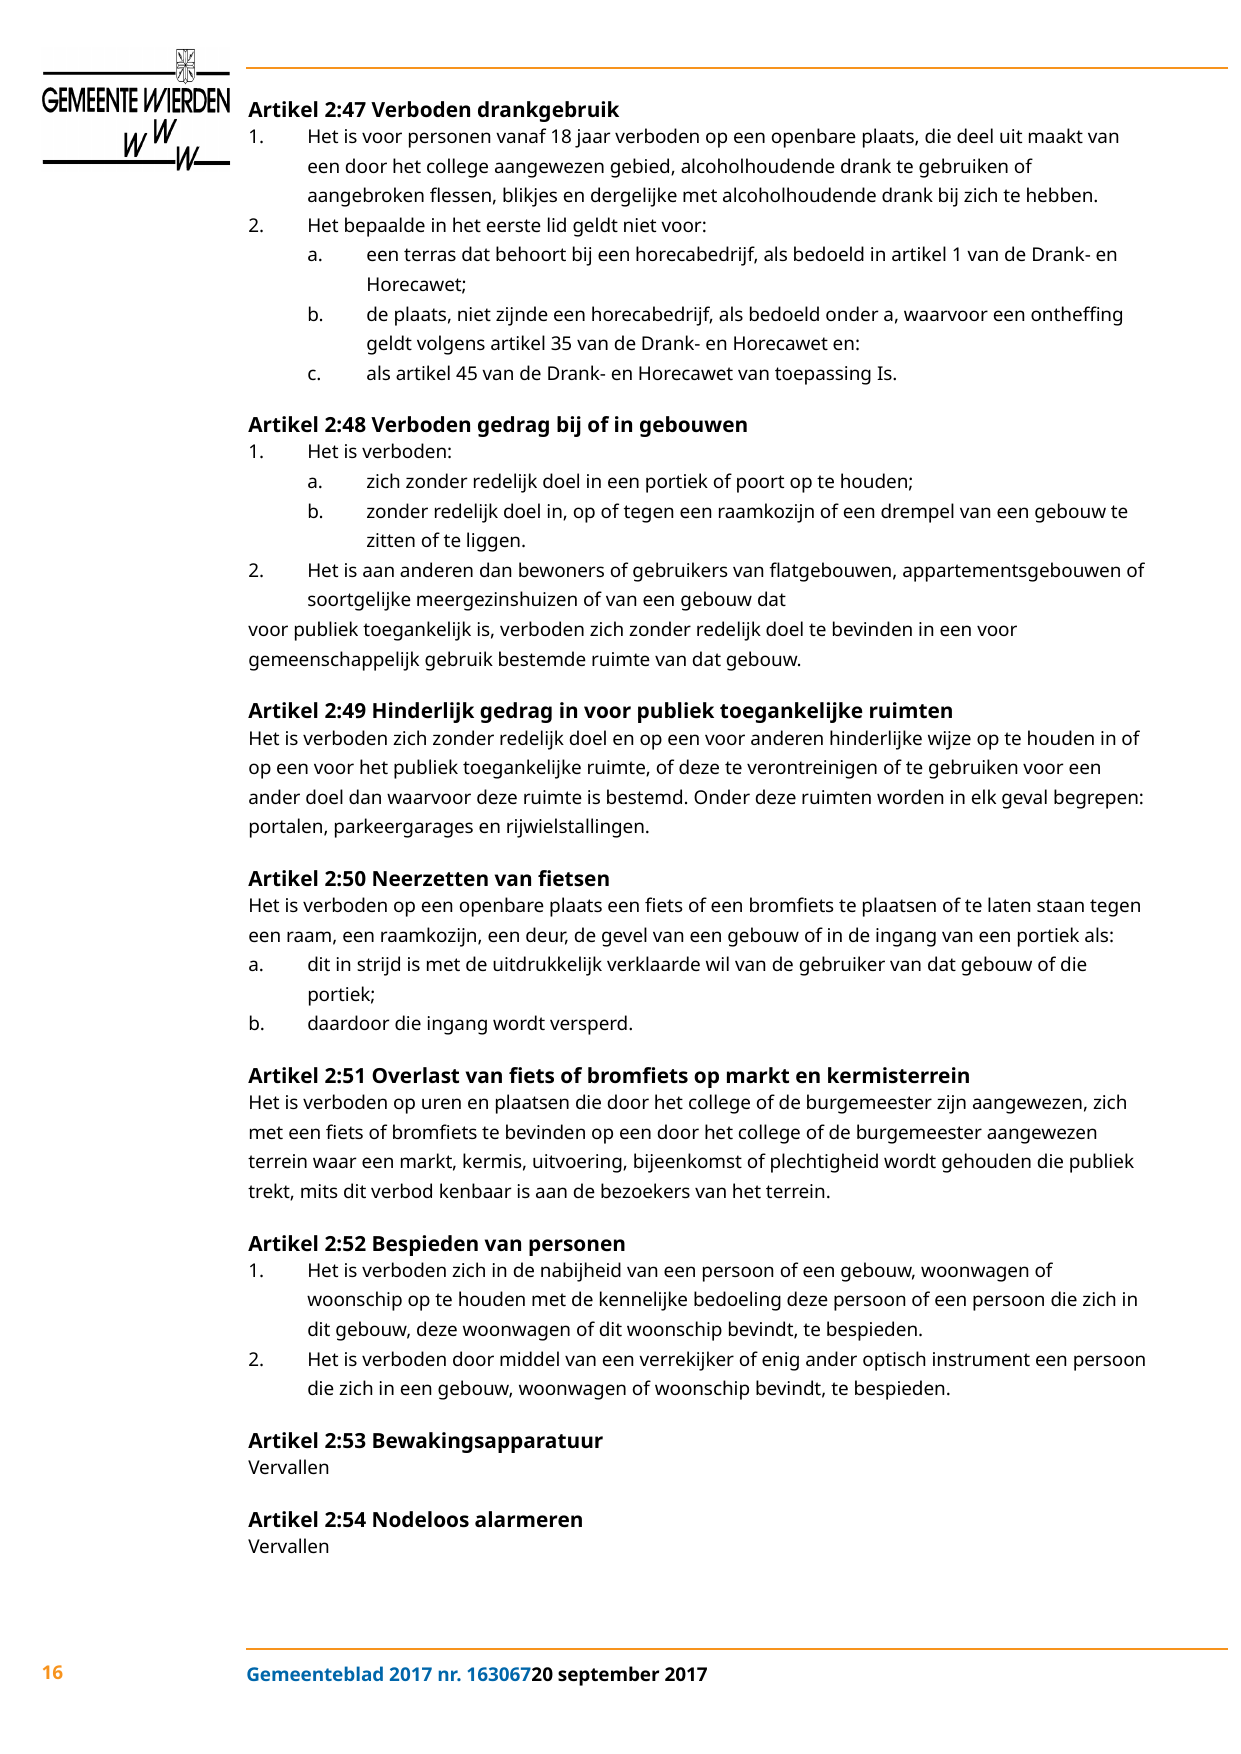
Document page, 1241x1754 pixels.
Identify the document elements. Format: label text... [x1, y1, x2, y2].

list daardoor die ingang wordt versperd. [248, 1011, 1152, 1036]
text Vervallen [248, 1454, 1152, 1480]
text Artikel 2:54 Nodeloos alarmeren [248, 1505, 1152, 1533]
list zonder redelijk doel in, op of tegen een raamkozijn of een drempel van een gebouw te zitten of te liggen. [307, 498, 1152, 553]
text Artikel 2:53 Bewakingsapparatuur [248, 1426, 1152, 1454]
list Het is aan anderen dan bewoners of gebruikers van flatgebouwen, appartementsgebouwen of soortgelijke meergezinshuizen of van een gebouw dat [248, 557, 1152, 612]
text Het is verboden zich zonder redelijk doel en op een voor anderen hinderlijke wijze op te houden in of op een voor het publiek toegankelijke ruimte, of deze te verontreinigen of te gebruiken voor een ander doel dan waarvoor deze ruimte is bestemd. Onder deze ruimten worden in elk geval begrepen: portalen, parkeergarages en rijwielstallingen. [248, 725, 1152, 839]
text Artikel 2:48 Verboden gedrag bij of in gebouwen [248, 410, 1152, 439]
list Het bepaalde in het eerste lid geldt niet voor: [248, 212, 1152, 238]
text Het is verboden op uren en plaatsen die door het college of de burgemeester zijn aangewezen, zich met een fiets of bromfiets te bevinden op een door het college of de burgemeester aangewezen terrein waar een markt, kermis, uitvoering, bijeenkomst of plechtigheid wordt gehouden die publiek trekt, mits dit verbod kenbaar is aan de bezoekers van het terrein. [248, 1089, 1152, 1204]
text voor publiek toegankelijk is, verboden zich zonder redelijk doel te bevinden in een voor gemeenschappelijk gebruik bestemde ruimte van dat gebouw. [248, 616, 1152, 672]
list Het is verboden door middel van een verrekijker of enig ander optisch instrument een persoon die zich in een gebouw, woonwagen of woonschip bevindt, te bespieden. [248, 1346, 1152, 1401]
text Artikel 2:52 Bespieden van personen [248, 1229, 1152, 1257]
picture [41, 47, 231, 172]
list als artikel 45 van de Drank- en Horecawet van toepassing Is. [307, 360, 1152, 386]
text Artikel 2:49 Hinderlijk gedrag in voor publiek toegankelijke ruimten [248, 696, 1152, 725]
text Artikel 2:51 Overlast van fiets of bromfiets op markt en kermisterrein [248, 1061, 1152, 1089]
list dit in strijd is met de uitdrukkelijk verklaarde wil van de gebruiker van dat gebouw of die portiek; [248, 951, 1152, 1007]
text Artikel 2:50 Neerzetten van fietsen [248, 864, 1152, 892]
list zich zonder redelijk doel in een portiek of poort op te houden; [307, 468, 1152, 494]
list de plaats, niet zijnde een horecabedrijf, als bedoeld onder a, waarvoor een ontheffing geldt volgens artikel 35 van de Drank- en Horecawet en: [307, 301, 1152, 356]
list een terras dat behoort bij een horecabedrijf, als bedoeld in artikel 1 van de Drank- en Horecawet; [307, 242, 1152, 297]
text Het is verboden op een openbare plaats een fiets of een bromfiets te plaatsen of te laten staan tegen een raam, een raamkozijn, een deur, de gevel van een gebouw of in de ingang van een portiek als: [248, 892, 1152, 948]
text Vervallen [248, 1533, 1152, 1559]
list Het is voor personen vanaf 18 jaar verboden op een openbare plaats, die deel uit maakt van een door het college aangewezen gebied, alcoholhoudende drank te gebruiken of aangebroken flessen, blikjes en dergelijke met alcoholhoudende drank bij zich te hebben. [248, 123, 1152, 208]
list Het is verboden: [248, 439, 1152, 464]
list Het is verboden zich in de nabijheid van een persoon of een gebouw, woonwagen of woonschip op te houden met de kennelijke bedoeling deze persoon of een persoon die zich in dit gebouw, deze woonwagen of dit woonschip bevindt, te bespieden. [248, 1257, 1152, 1342]
text Artikel 2:47 Verboden drankgebruik [248, 95, 1152, 123]
